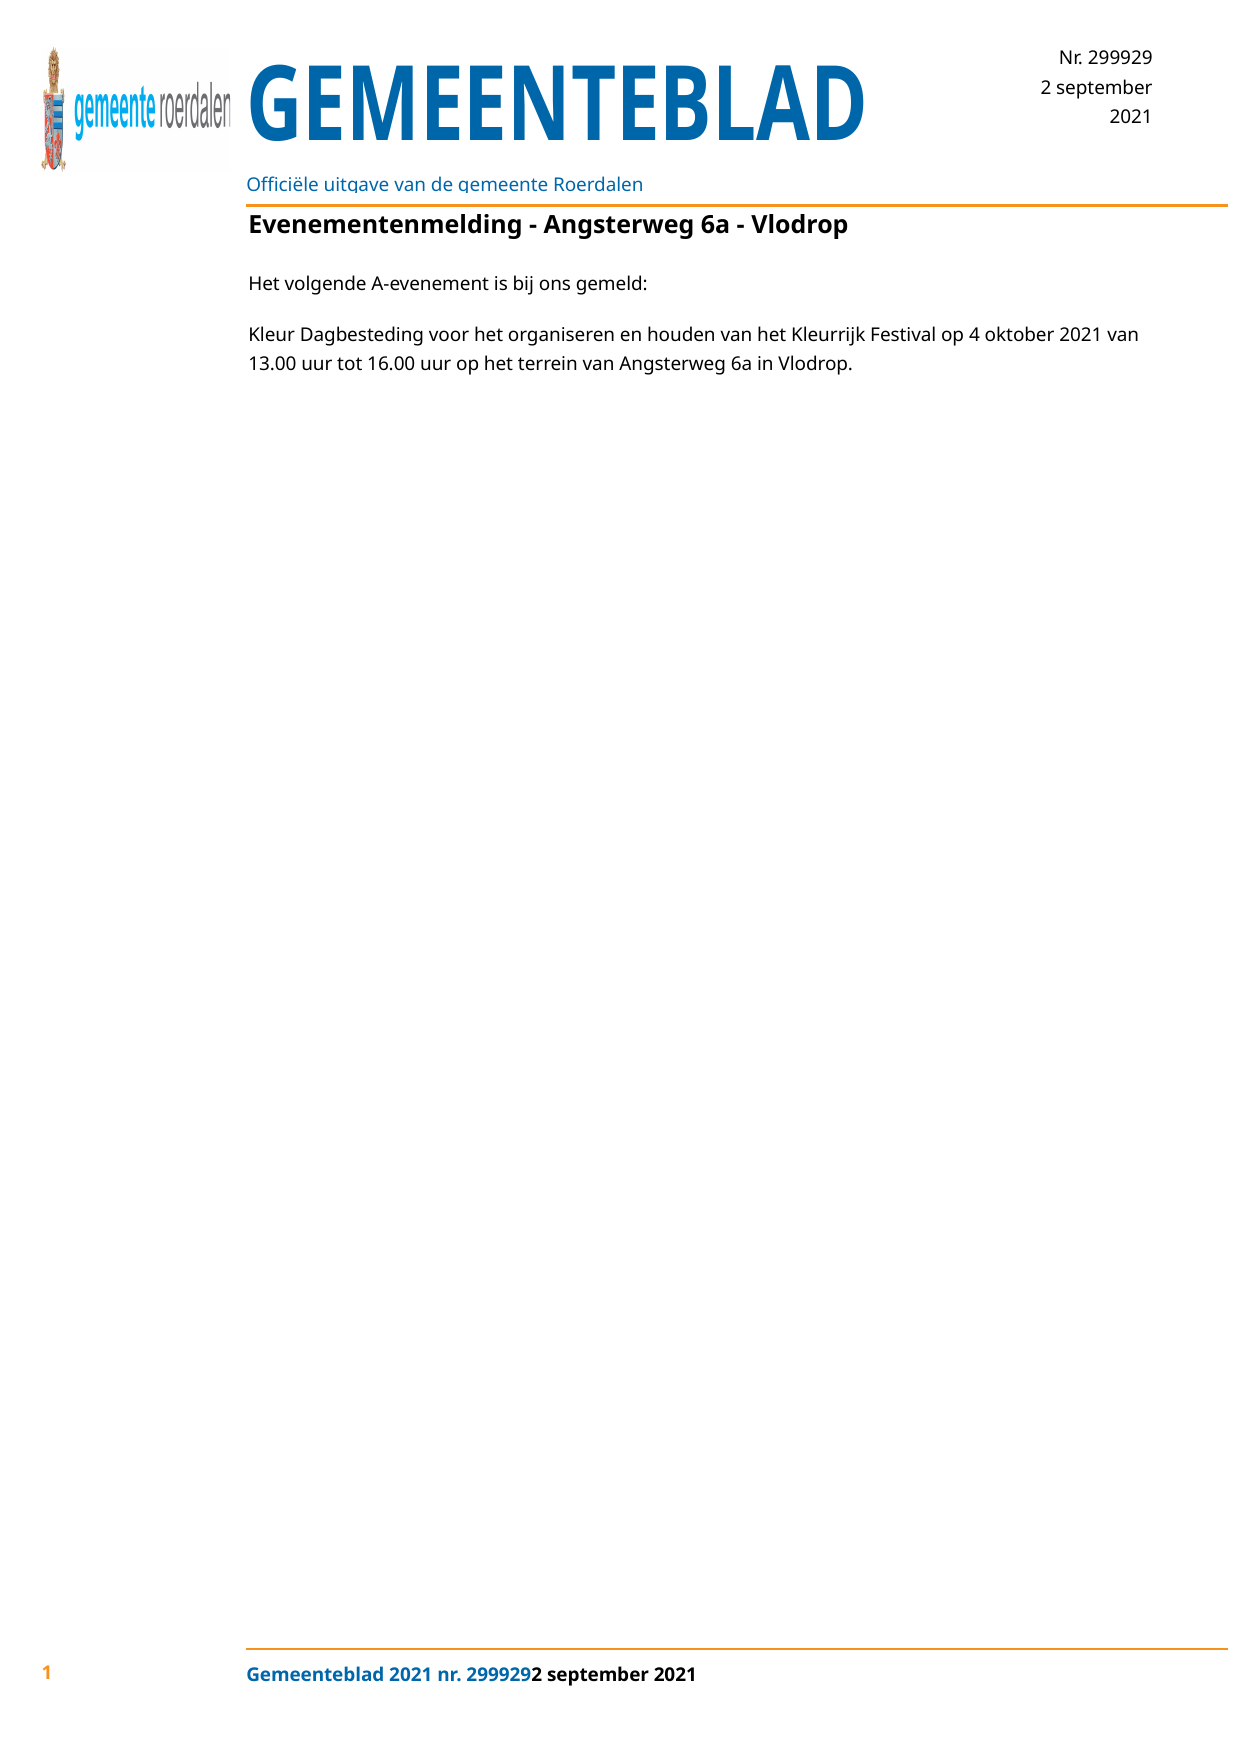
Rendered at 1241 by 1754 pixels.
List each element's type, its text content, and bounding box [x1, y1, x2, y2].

text Het volgende A-evenement is bij ons gemeld: [248, 270, 1152, 296]
text Evenementenmelding - Angsterweg 6a - Vlodrop [248, 207, 1152, 241]
picture [41, 47, 231, 172]
text Kleur Dagbesteding voor het organiseren en houden van het Kleurrijk Festival op 4 oktober 2021 van 13.00 uur tot 16.00 uur op het terrein van Angsterweg 6a in Vlodrop. [248, 321, 1152, 376]
